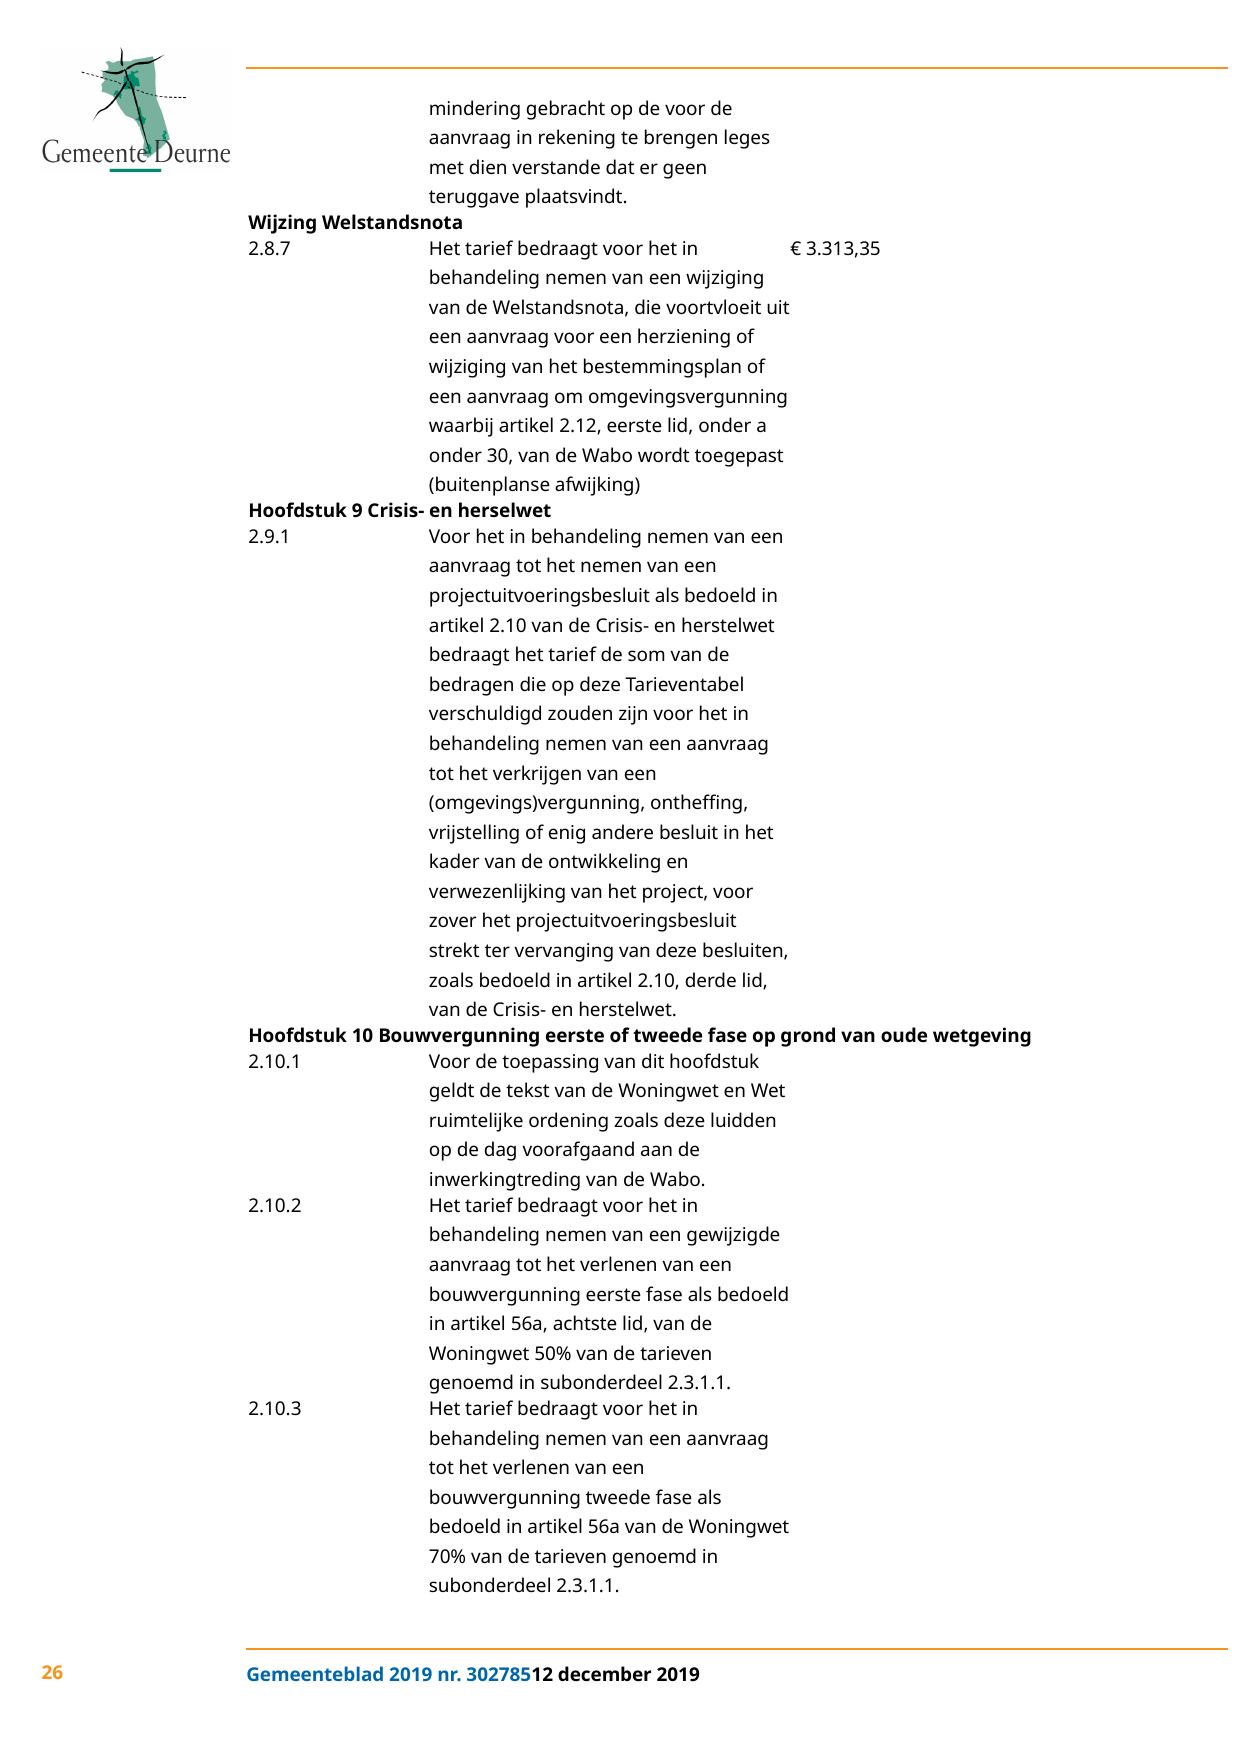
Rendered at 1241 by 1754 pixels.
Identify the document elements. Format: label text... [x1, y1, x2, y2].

table_cell 2.9.1 [248, 523, 429, 1022]
table_cell Voor de toepassing van dit hoofdstuk geldt de tekst van de Woningwet en Wet ruimtelijke ordening zoals deze luidden op de dag voorafgaand aan de inwerkingtreding van de Wabo. [429, 1048, 790, 1192]
table_cell [971, 1048, 1152, 1192]
table_cell 2.10.2 [248, 1192, 429, 1395]
table_cell Het tarief bedraagt voor het in behandeling nemen van een wijziging van de Welstandsnota, die voortvloeit uit een aanvraag voor een herziening of wijziging van het bestemmingsplan of een aanvraag om omgevingsvergunning waarbij artikel 2.12, eerste lid, onder a onder 30, van de Wabo wordt toegepast (buitenplanse afwijking) [429, 235, 790, 497]
table_cell [248, 95, 429, 209]
table_cell [971, 235, 1152, 497]
table_cell Het tarief bedraagt voor het in behandeling nemen van een aanvraag tot het verlenen van een bouwvergunning tweede fase als bedoeld in artikel 56a van de Woningwet 70% van de tarieven genoemd in subonderdeel 2.3.1.1. [429, 1395, 790, 1598]
table_cell Hoofdstuk 10 Bouwvergunning eerste of tweede fase op grond van oude wetgeving [248, 1022, 1152, 1048]
table_cell Hoofdstuk 9 Crisis- en herselwet [248, 498, 1152, 523]
table_cell [971, 1192, 1152, 1395]
table_cell [790, 523, 971, 1022]
table_cell [790, 1048, 971, 1192]
table_cell mindering gebracht op de voor de aanvraag in rekening te brengen leges met dien verstande dat er geen teruggave plaatsvindt. [429, 95, 790, 209]
picture [41, 47, 231, 172]
table_cell [790, 1192, 971, 1395]
table_cell [971, 523, 1152, 1022]
table_cell [790, 95, 971, 209]
table_cell 2.10.1 [248, 1048, 429, 1192]
table_cell Voor het in behandeling nemen van een aanvraag tot het nemen van een projectuitvoeringsbesluit als bedoeld in artikel 2.10 van de Crisis- en herstelwet bedraagt het tarief de som van de bedragen die op deze Tarieventabel verschuldigd zouden zijn voor het in behandeling nemen van een aanvraag tot het verkrijgen van een (omgevings)vergunning, ontheffing, vrijstelling of enig andere besluit in het kader van de ontwikkeling en verwezenlijking van het project, voor zover het projectuitvoeringsbesluit strekt ter vervanging van deze besluiten, zoals bedoeld in artikel 2.10, derde lid, van de Crisis- en herstelwet. [429, 523, 790, 1022]
table_cell [971, 1395, 1152, 1598]
table_cell [971, 95, 1152, 209]
table_cell [790, 1395, 971, 1598]
table_cell € 3.313,35 [790, 235, 971, 497]
table_cell 2.10.3 [248, 1395, 429, 1598]
table_cell Wijzing Welstandsnota [248, 209, 971, 235]
table_cell Het tarief bedraagt voor het in behandeling nemen van een gewijzigde aanvraag tot het verlenen van een bouwvergunning eerste fase als bedoeld in artikel 56a, achtste lid, van de Woningwet 50% van de tarieven genoemd in subonderdeel 2.3.1.1. [429, 1192, 790, 1395]
table_cell 2.8.7 [248, 235, 429, 497]
